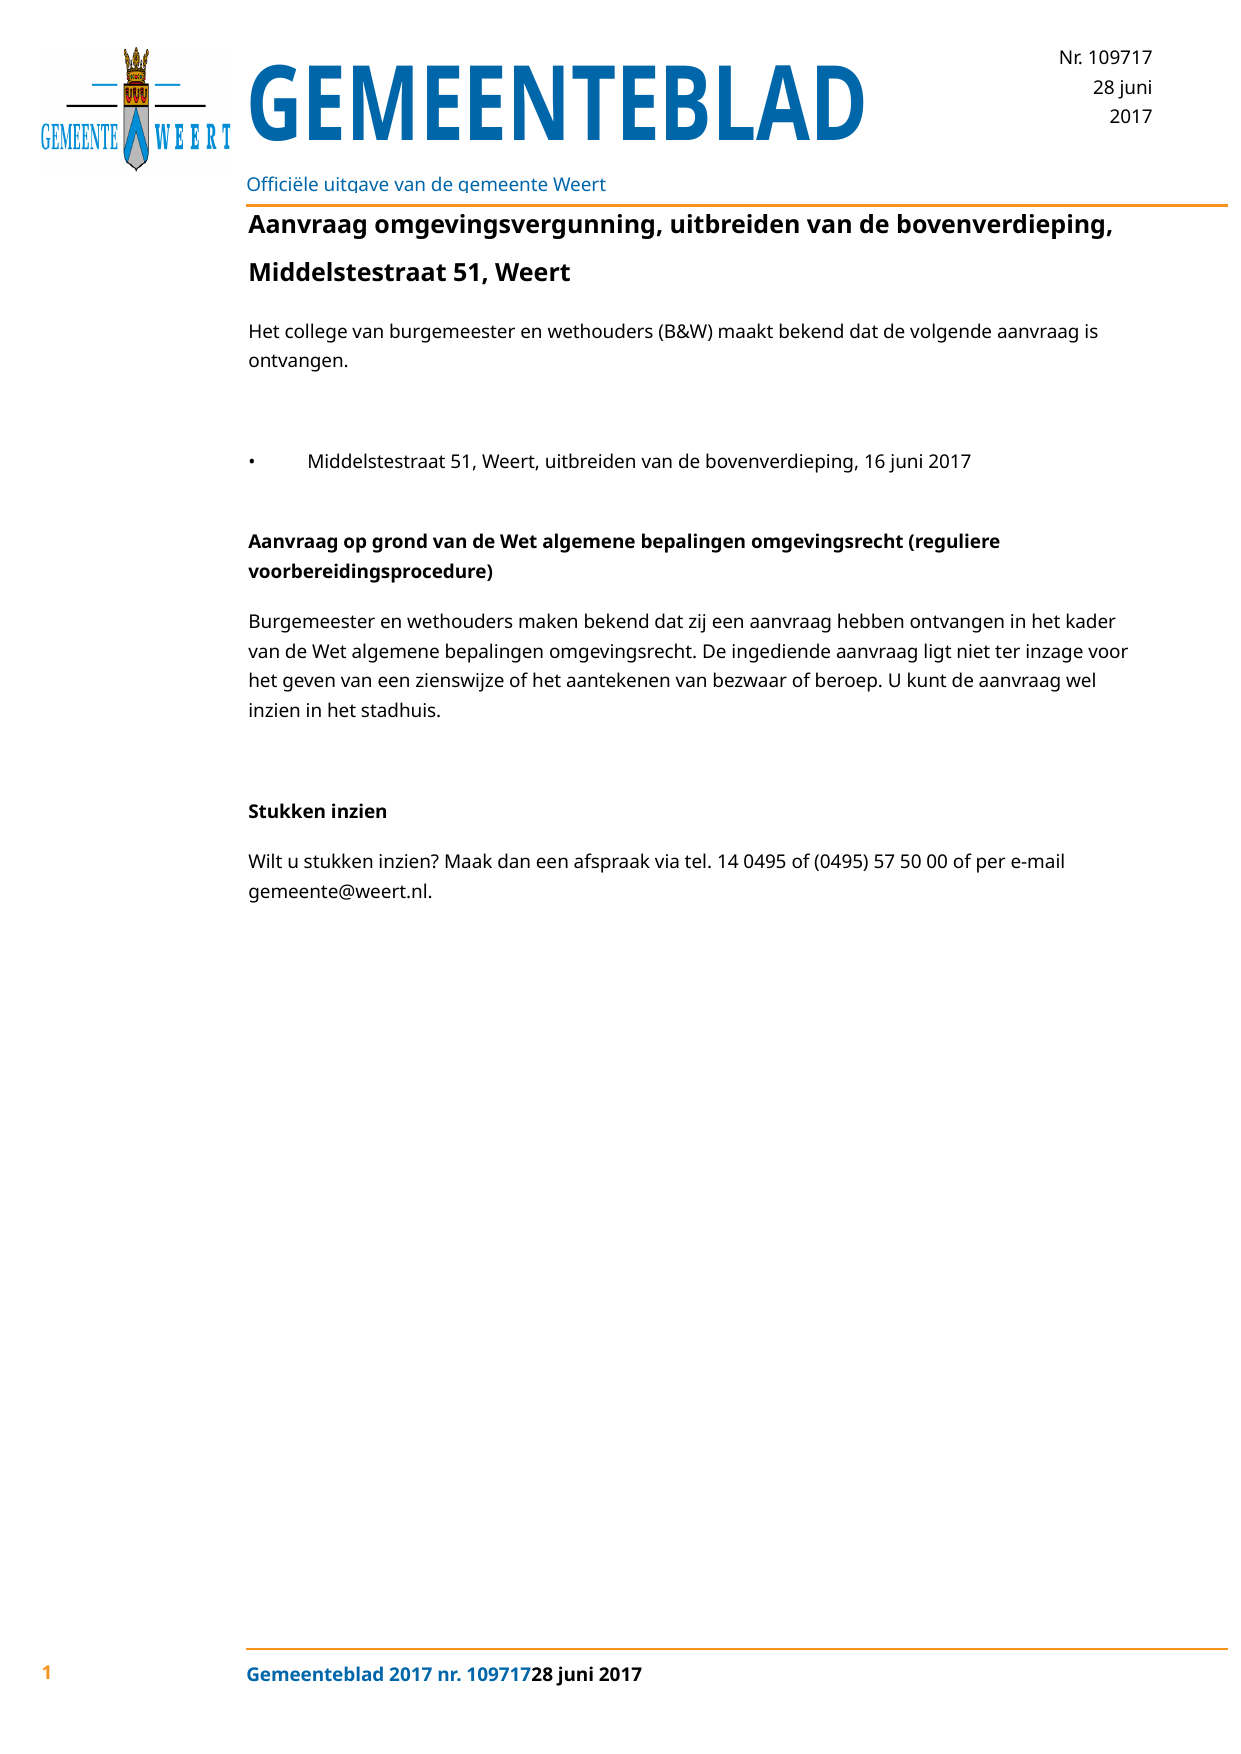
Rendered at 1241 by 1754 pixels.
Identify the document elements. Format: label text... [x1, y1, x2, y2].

text Aanvraag omgevingsvergunning, uitbreiden van de bovenverdieping, Middelstestraat 51, Weert [248, 207, 1152, 288]
text Burgemeester en wethouders maken bekend dat zij een aanvraag hebben ontvangen in het kader van de Wet algemene bepalingen omgevingsrecht. De ingediende aanvraag ligt niet ter inzage voor het geven van een zienswijze of het aantekenen van bezwaar of beroep. U kunt de aanvraag wel inzien in het stadhuis. [248, 608, 1152, 723]
text Aanvraag op grond van de Wet algemene bepalingen omgevingsrecht (reguliere voorbereidingsprocedure) [248, 528, 1152, 584]
text Het college van burgemeester en wethouders (B&W) maakt bekend dat de volgende aanvraag is ontvangen. [248, 318, 1152, 373]
text Wilt u stukken inzien? Maak dan een afspraak via tel. 14 0495 of (0495) 57 50 00 of per e-mail gemeente@weert.nl. [248, 848, 1152, 904]
picture [41, 47, 231, 172]
list Middelstestraat 51, Weert, uitbreiden van de bovenverdieping, 16 juni 2017 [248, 448, 1152, 474]
text Stukken inzien [248, 798, 1152, 824]
